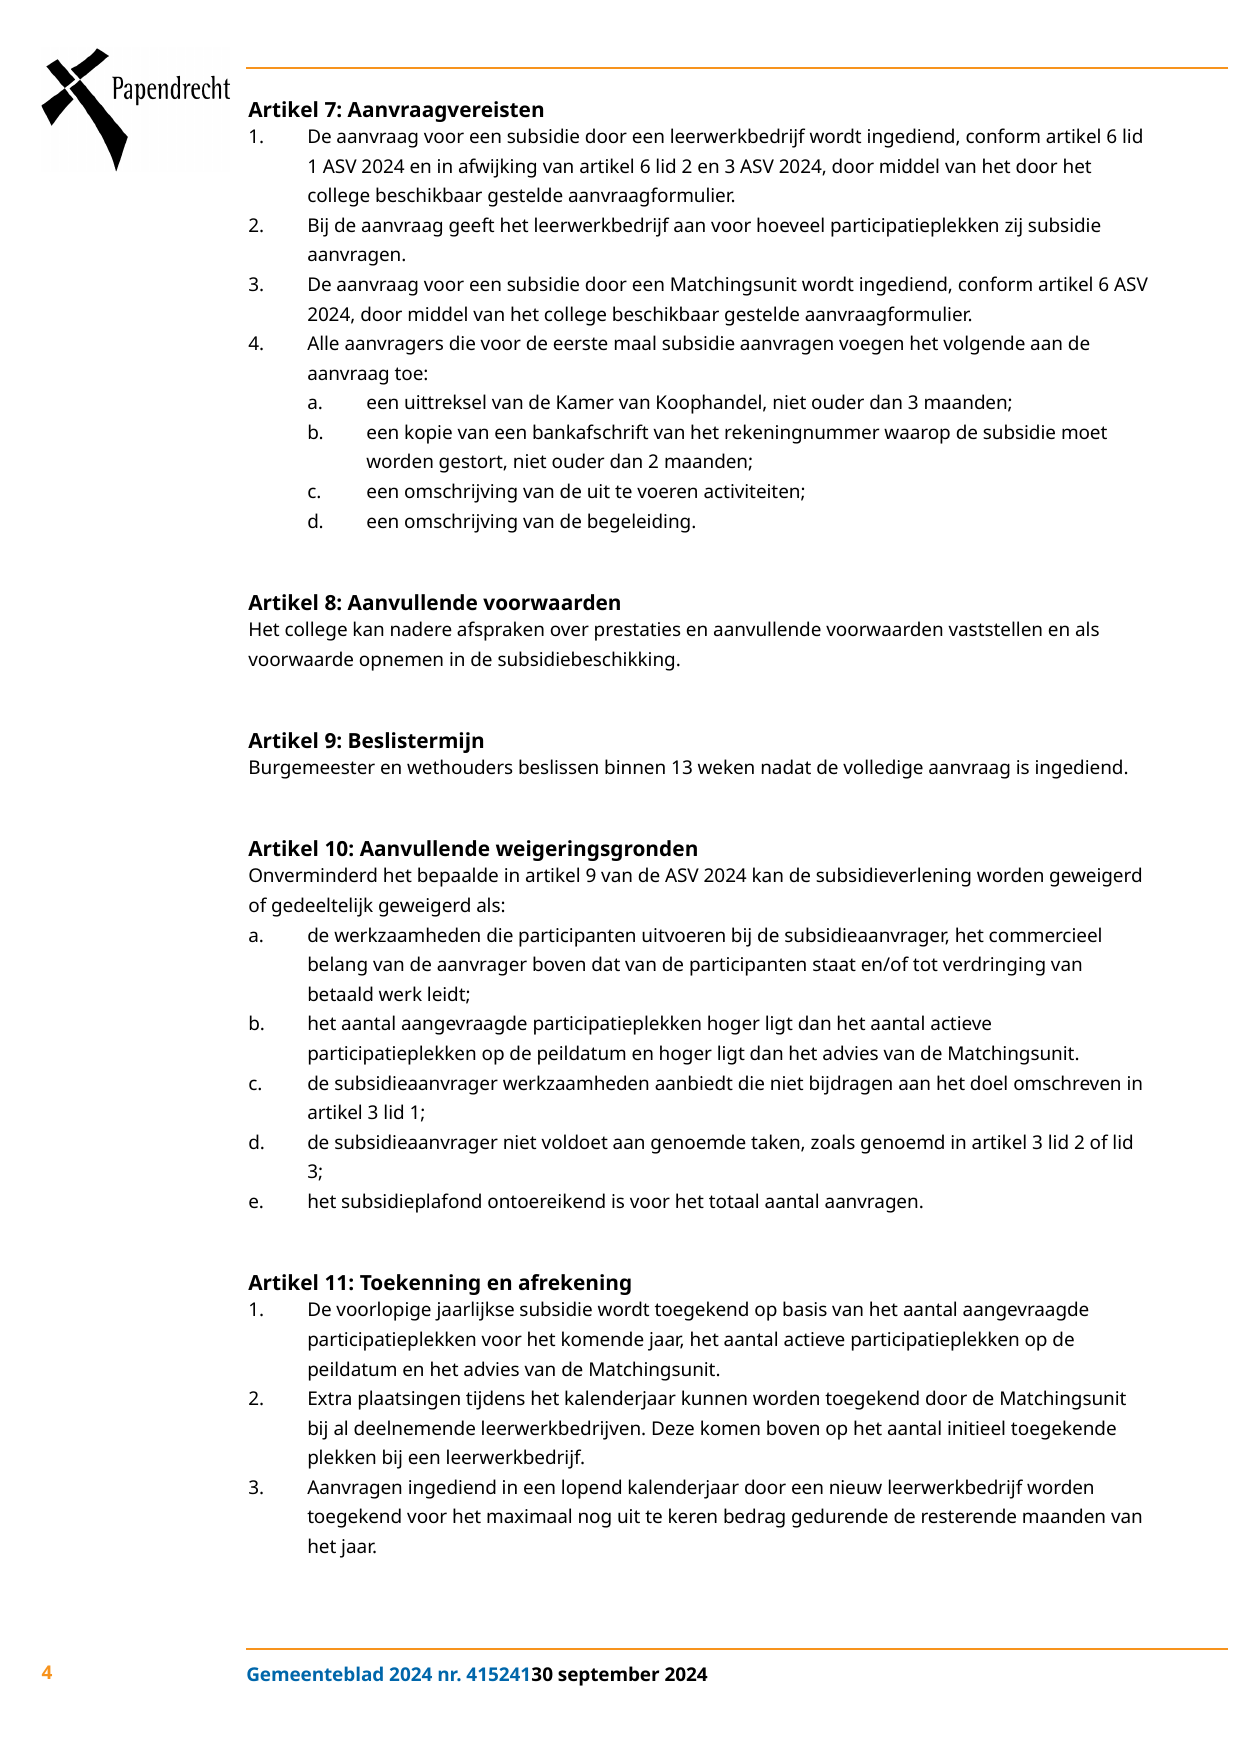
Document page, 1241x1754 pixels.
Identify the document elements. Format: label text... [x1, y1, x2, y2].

text Onverminderd het bepaalde in artikel 9 van de ASV 2024 kan de subsidieverlening worden geweigerd of gedeeltelijk geweigerd als: [248, 863, 1152, 918]
list een uittreksel van de Kamer van Koophandel, niet ouder dan 3 maanden; [307, 389, 1152, 415]
list de subsidieaanvrager niet voldoet aan genoemde taken, zoals genoemd in artikel 3 lid 2 of lid 3; [248, 1129, 1152, 1184]
text Artikel 7: Aanvraagvereisten [248, 95, 1152, 123]
list Extra plaatsingen tijdens het kalenderjaar kunnen worden toegekend door de Matchingsunit bij al deelnemende leerwerkbedrijven. Deze komen boven op het aantal initieel toegekende plekken bij een leerwerkbedrijf. [248, 1385, 1152, 1470]
list een omschrijving van de begeleiding. [307, 508, 1152, 533]
picture [41, 47, 231, 172]
list De voorlopige jaarlijkse subsidie wordt toegekend op basis van het aantal aangevraagde participatieplekken voor het komende jaar, het aantal actieve participatieplekken op de peildatum en het advies van de Matchingsunit. [248, 1297, 1152, 1381]
list de subsidieaanvrager werkzaamheden aanbiedt die niet bijdragen aan het doel omschreven in artikel 3 lid 1; [248, 1070, 1152, 1125]
text Artikel 10: Aanvullende weigeringsgronden [248, 834, 1152, 863]
list het aantal aangevraagde participatieplekken hoger ligt dan het aantal actieve participatieplekken op de peildatum en hoger ligt dan het advies van de Matchingsunit. [248, 1011, 1152, 1066]
list het subsidieplafond ontoereikend is voor het totaal aantal aanvragen. [248, 1188, 1152, 1214]
list de werkzaamheden die participanten uitvoeren bij de subsidieaanvrager, het commercieel belang van de aanvrager boven dat van de participanten staat en/of tot verdringing van betaald werk leidt; [248, 922, 1152, 1007]
list een omschrijving van de uit te voeren activiteiten; [307, 478, 1152, 504]
list De aanvraag voor een subsidie door een Matchingsunit wordt ingediend, conform artikel 6 ASV 2024, door middel van het college beschikbaar gestelde aanvraagformulier. [248, 271, 1152, 326]
list Aanvragen ingediend in een lopend kalenderjaar door een nieuw leerwerkbedrijf worden toegekend voor het maximaal nog uit te keren bedrag gedurende de resterende maanden van het jaar. [248, 1474, 1152, 1559]
text Artikel 9: Beslistermijn [248, 726, 1152, 754]
text Artikel 8: Aanvullende voorwaarden [248, 588, 1152, 616]
text Het college kan nadere afspraken over prestaties en aanvullende voorwaarden vaststellen en als voorwaarde opnemen in de subsidiebeschikking. [248, 616, 1152, 672]
text Burgemeester en wethouders beslissen binnen 13 weken nadat de volledige aanvraag is ingediend. [248, 754, 1152, 780]
list een kopie van een bankafschrift van het rekeningnummer waarop de subsidie moet worden gestort, niet ouder dan 2 maanden; [307, 419, 1152, 474]
text Artikel 11: Toekenning en afrekening [248, 1268, 1152, 1297]
list De aanvraag voor een subsidie door een leerwerkbedrijf wordt ingediend, conform artikel 6 lid 1 ASV 2024 en in afwijking van artikel 6 lid 2 en 3 ASV 2024, door middel van het door het college beschikbaar gestelde aanvraagformulier. [248, 123, 1152, 208]
list Alle aanvragers die voor de eerste maal subsidie aanvragen voegen het volgende aan de aanvraag toe: [248, 330, 1152, 386]
list Bij de aanvraag geeft het leerwerkbedrijf aan voor hoeveel participatieplekken zij subsidie aanvragen. [248, 212, 1152, 267]
